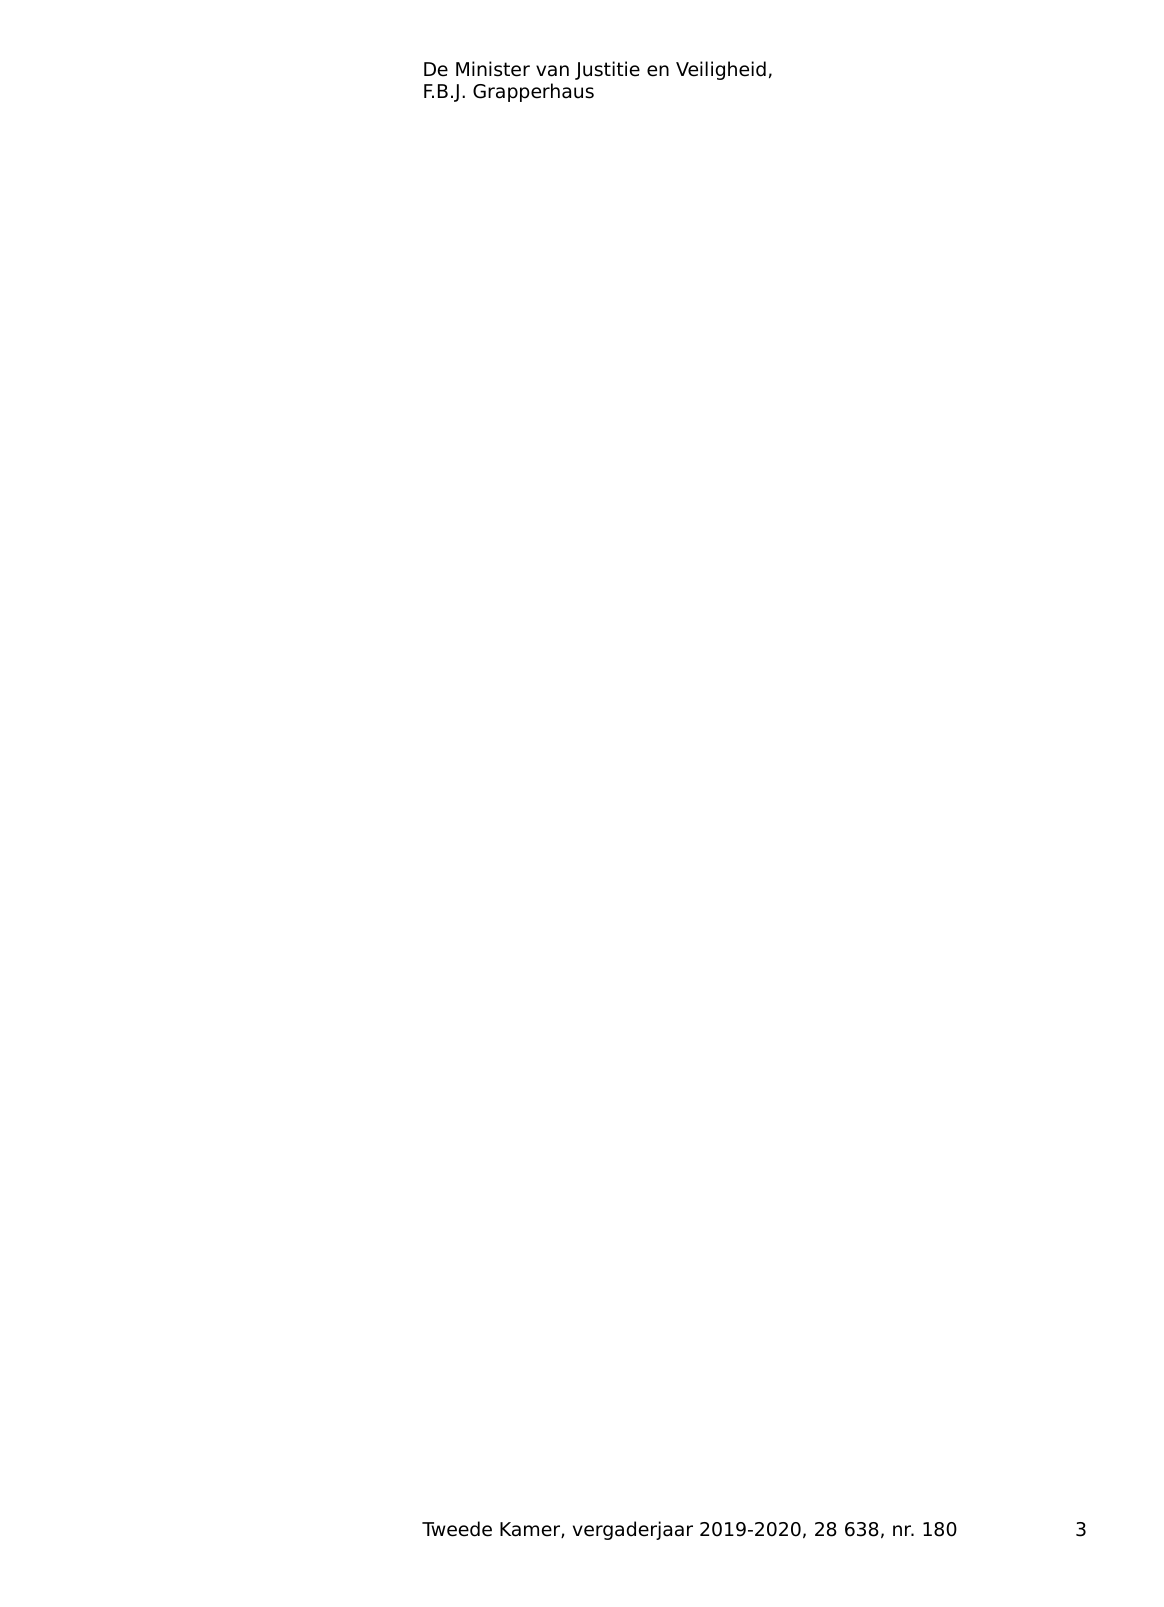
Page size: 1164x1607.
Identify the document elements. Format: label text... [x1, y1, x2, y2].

text De Minister van Justitie en Veiligheid, F.B.J. Grapperhaus [422, 59, 1087, 103]
